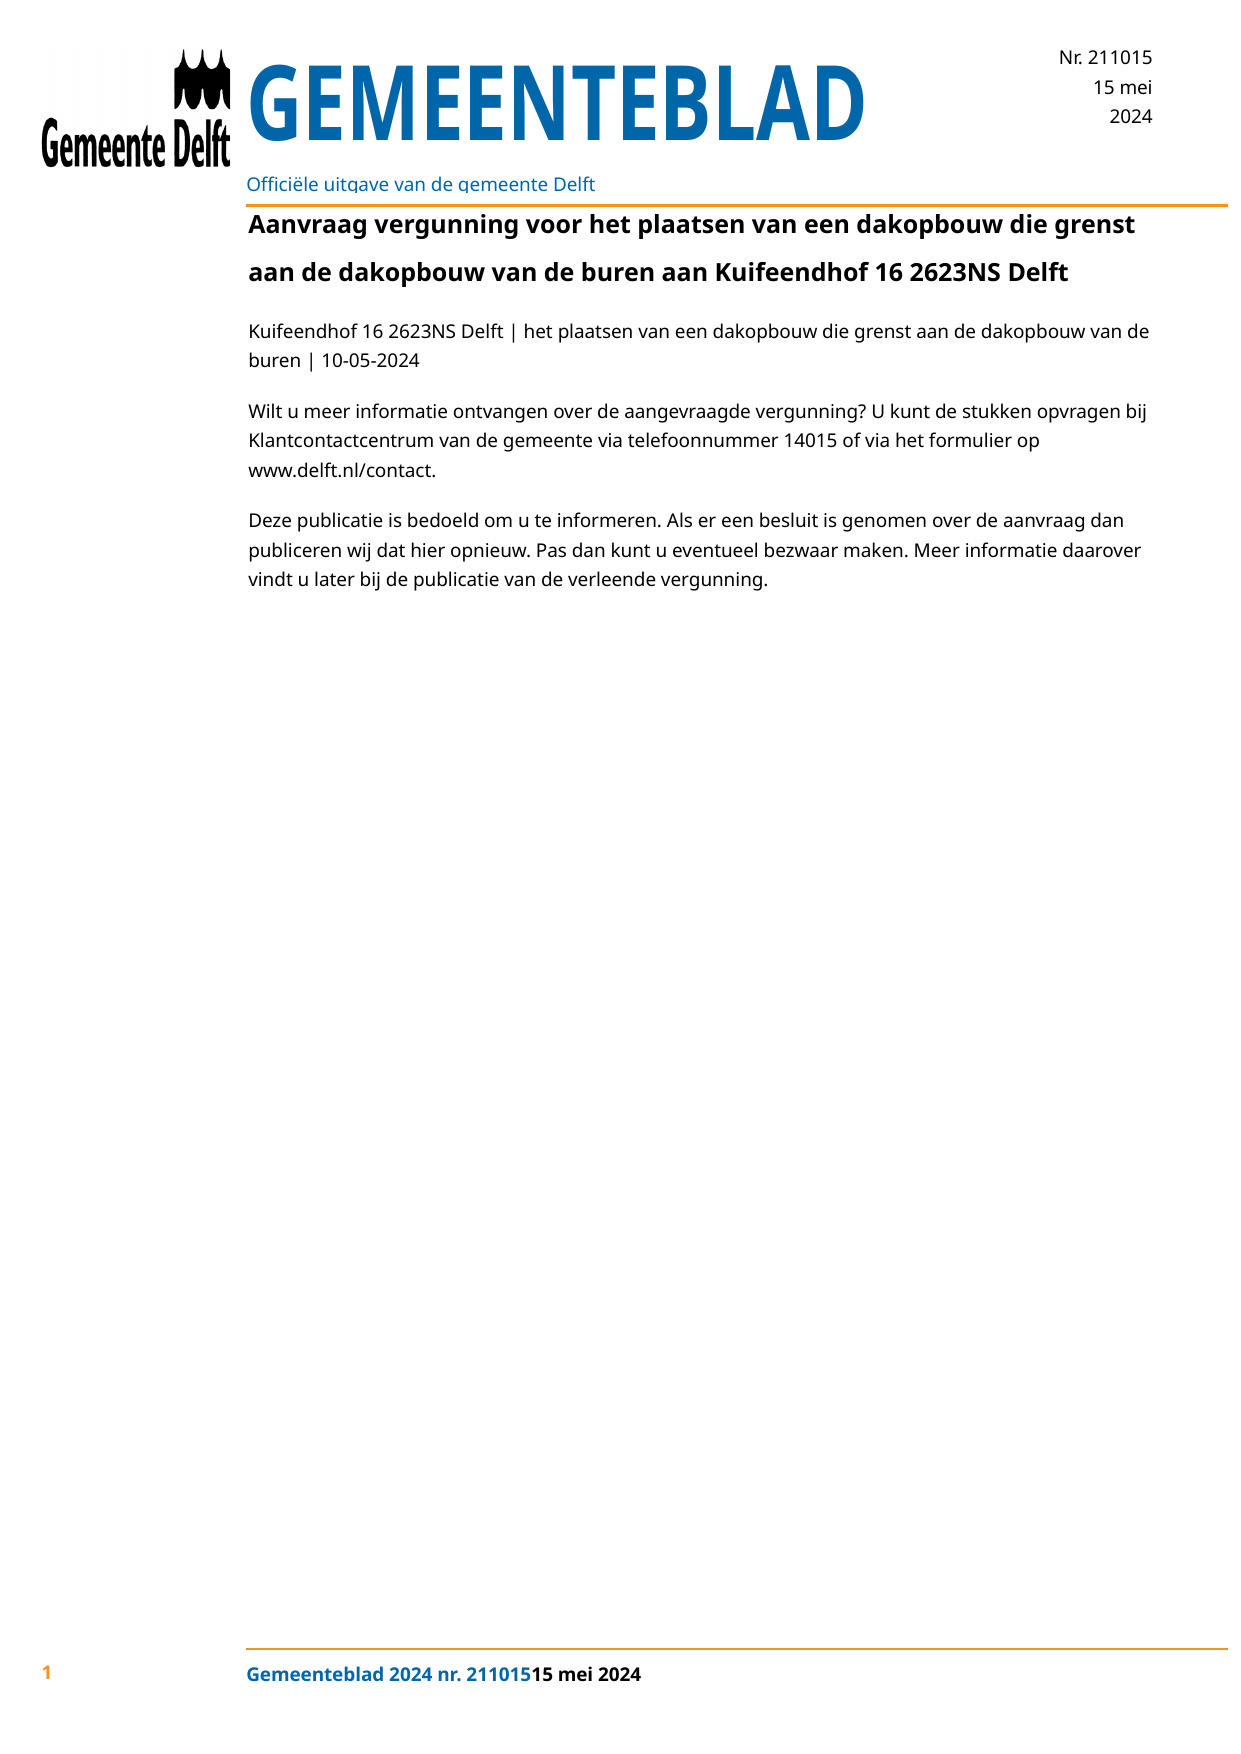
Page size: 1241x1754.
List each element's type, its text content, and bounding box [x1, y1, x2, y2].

text Aanvraag vergunning voor het plaatsen van een dakopbouw die grenst aan de dakopbouw van de buren aan Kuifeendhof 16 2623NS Delft [248, 207, 1152, 288]
text Kuifeendhof 16 2623NS Delft | het plaatsen van een dakopbouw die grenst aan de dakopbouw van de buren | 10-05-2024 [248, 318, 1152, 373]
text Deze publicatie is bedoeld om u te informeren. Als er een besluit is genomen over de aanvraag dan publiceren wij dat hier opnieuw. Pas dan kunt u eventueel bezwaar maken. Meer informatie daarover vindt u later bij de publicatie van de verleende vergunning. [248, 507, 1152, 592]
picture [41, 47, 231, 172]
text Wilt u meer informatie ontvangen over de aangevraagde vergunning? U kunt de stukken opvragen bij Klantcontactcentrum van de gemeente via telefoonnummer 14015 of via het formulier op www.delft.nl/contact. [248, 398, 1152, 483]
